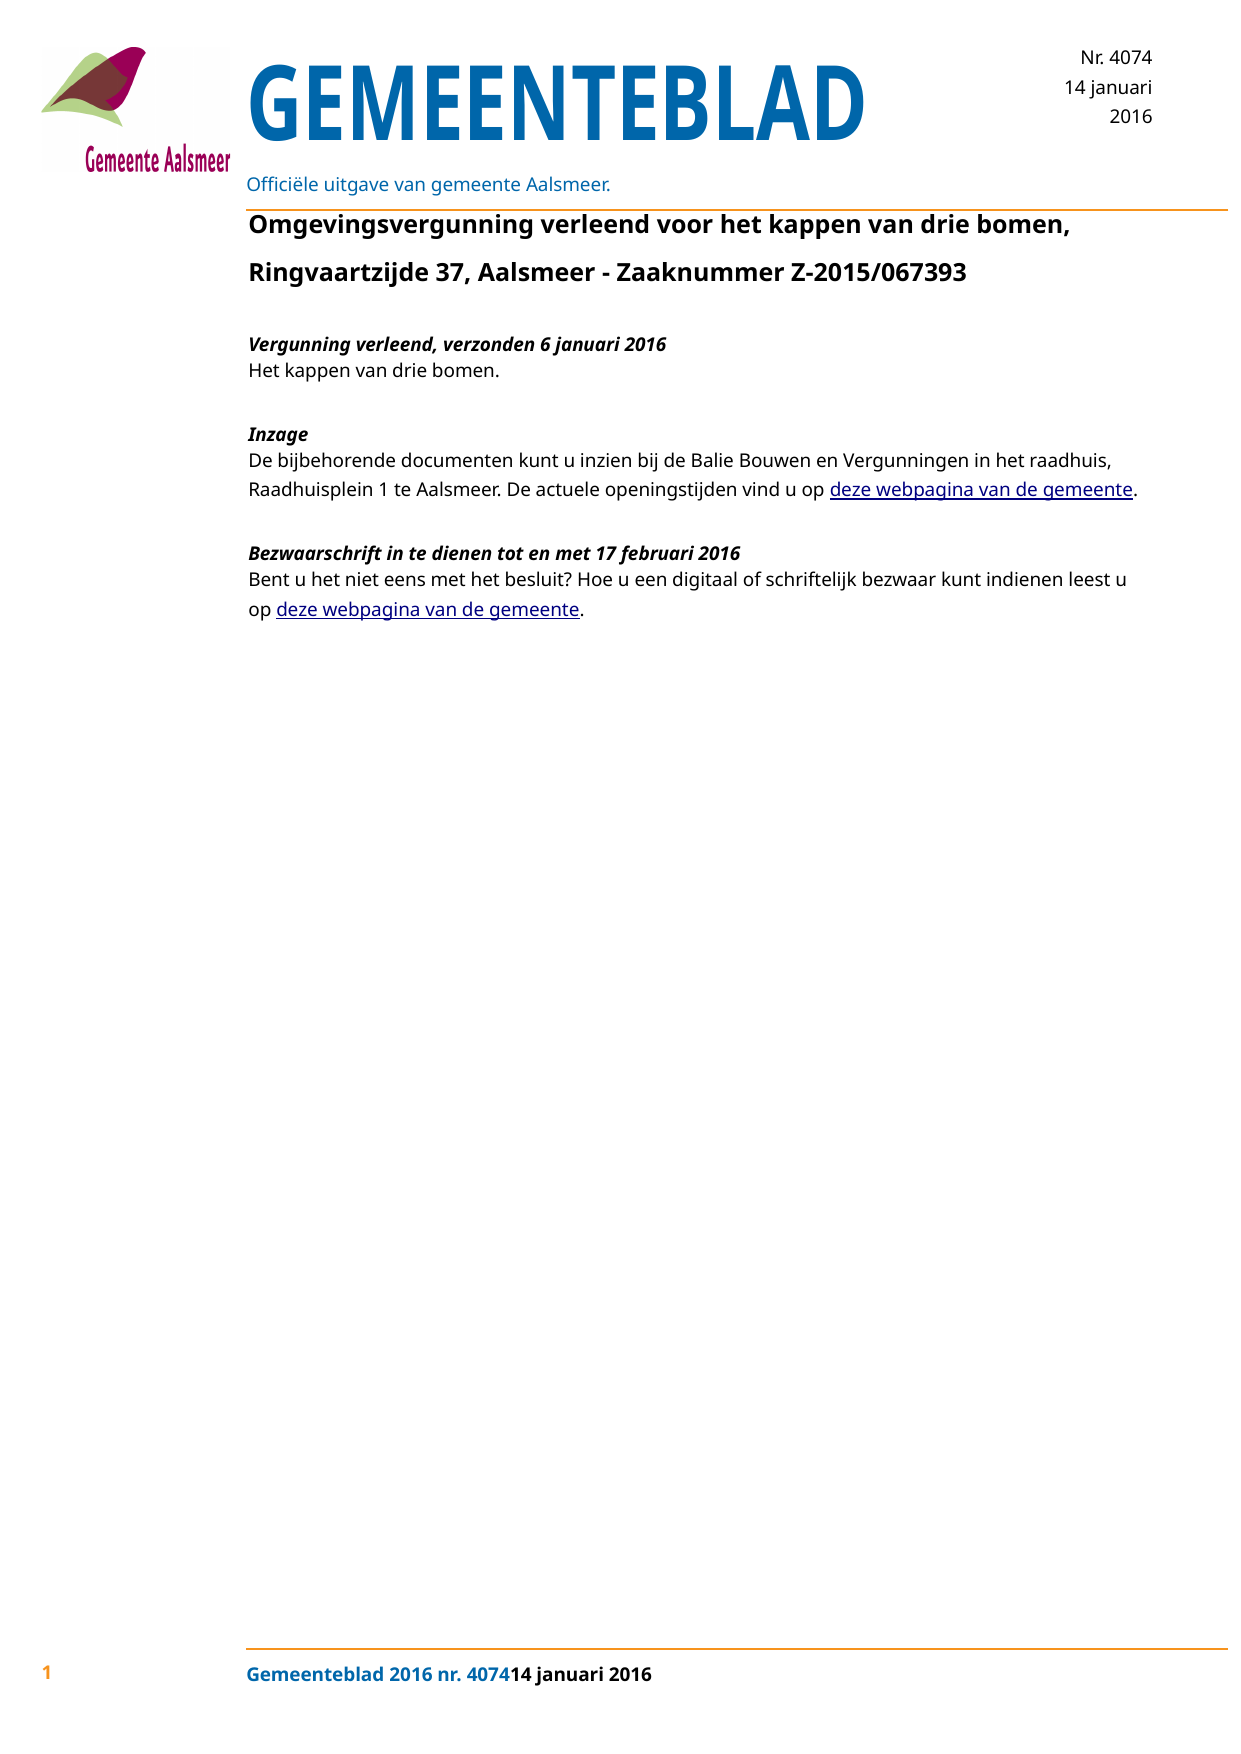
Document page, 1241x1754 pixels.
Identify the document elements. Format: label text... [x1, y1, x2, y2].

text Omgevingsvergunning verleend voor het kappen van drie bomen, Ringvaartzijde 37, Aalsmeer - Zaaknummer Z-2015/067393 [248, 211, 1152, 288]
picture [41, 47, 231, 172]
text Inzage [248, 421, 1152, 447]
text Vergunning verleend, verzonden 6 januari 2016 [248, 331, 1152, 357]
text De bijbehorende documenten kunt u inzien bij de Balie Bouwen en Vergunningen in het raadhuis, Raadhuisplein 1 te Aalsmeer. De actuele openingstijden vind u op deze webpagina van de gemeente. [248, 447, 1152, 502]
text Bezwaarschrift in te dienen tot en met 17 februari 2016 [248, 540, 1152, 566]
text Bent u het niet eens met het besluit? Hoe u een digitaal of schriftelijk bezwaar kunt indienen leest u op deze webpagina van de gemeente. [248, 566, 1152, 621]
text Het kappen van drie bomen. [248, 357, 1152, 383]
